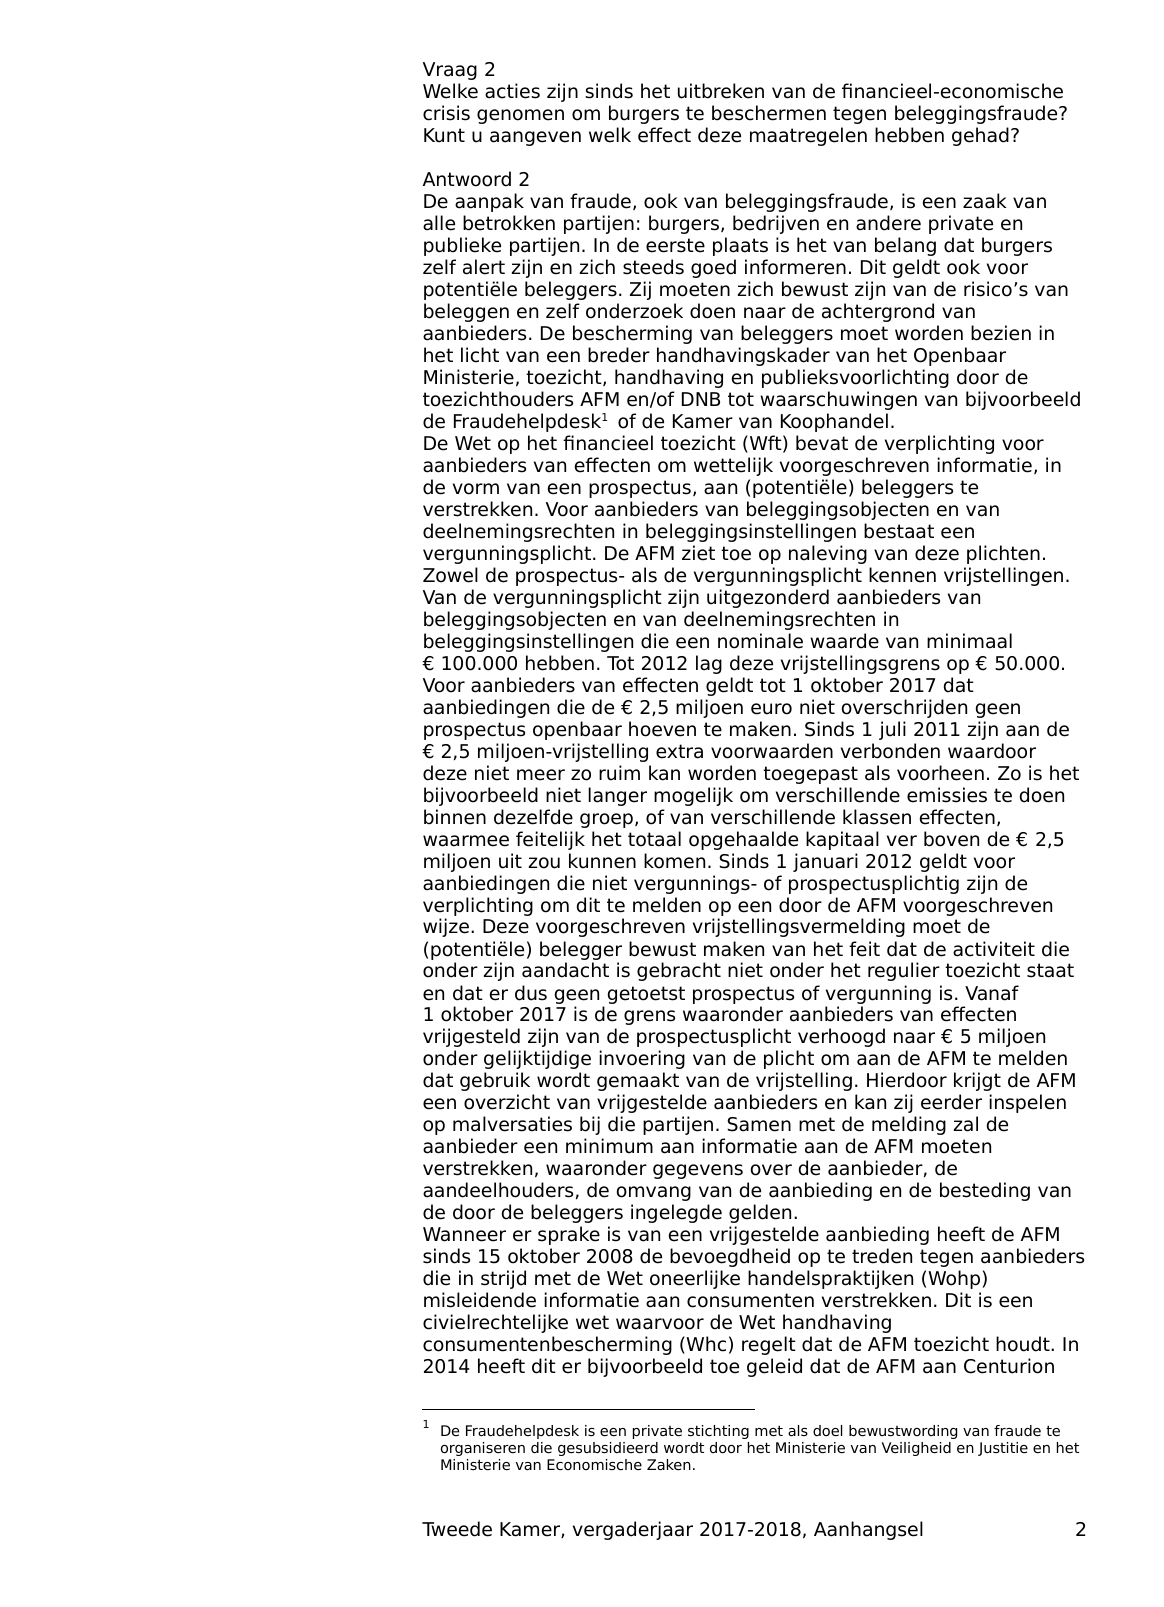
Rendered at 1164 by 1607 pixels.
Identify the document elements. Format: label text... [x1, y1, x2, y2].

text Wanneer er sprake is van een vrijgestelde aanbieding heeft de AFM sinds 15 oktober 2008 de bevoegdheid op te treden tegen aanbieders die in strijd met de Wet oneerlijke handelspraktijken (Wohp) misleidende informatie aan consumenten verstrekken. Dit is een civielrechtelijke wet waarvoor de Wet handhaving consumentenbescherming (Whc) regelt dat de AFM toezicht houdt. In 2014 heeft dit er bijvoorbeeld toe geleid dat de AFM aan Centurion [422, 1224, 1087, 1378]
text De Wet op het financieel toezicht (Wft) bevat de verplichting voor aanbieders van effecten om wettelijk voorgeschreven informatie, in de vorm van een prospectus, aan (potentiële) beleggers te verstrekken. Voor aanbieders van beleggingsobjecten en van deelnemingsrechten in beleggingsinstellingen bestaat een vergunningsplicht. De AFM ziet toe op naleving van deze plichten. Zowel de prospectus- als de vergunningsplicht kennen vrijstellingen. Van de vergunningsplicht zijn uitgezonderd aanbieders van beleggingsobjecten en van deelnemingsrechten in beleggingsinstellingen die een nominale waarde van minimaal € 100.000 hebben. Tot 2012 lag deze vrijstellingsgrens op € 50.000. Voor aanbieders van effecten geldt tot 1 oktober 2017 dat aanbiedingen die de € 2,5 miljoen euro niet overschrijden geen prospectus openbaar hoeven te maken. Sinds 1 juli 2011 zijn aan de € 2,5 miljoen-vrijstelling extra voorwaarden verbonden waardoor deze niet meer zo ruim kan worden toegepast als voorheen. Zo is het bijvoorbeeld niet langer mogelijk om verschillende emissies te doen binnen dezelfde groep, of van verschillende klassen effecten, waarmee feitelijk het totaal opgehaalde kapitaal ver boven de € 2,5 miljoen uit zou kunnen komen. Sinds 1 januari 2012 geldt voor aanbiedingen die niet vergunnings- of prospectusplichtig zijn de verplichting om dit te melden op een door de AFM voorgeschreven wijze. Deze voorgeschreven vrijstellingsvermelding moet de (potentiële) belegger bewust maken van het feit dat de activiteit die onder zijn aandacht is gebracht niet onder het regulier toezicht staat en dat er dus geen getoetst prospectus of vergunning is. Vanaf 1 oktober 2017 is de grens waaronder aanbieders van effecten vrijgesteld zijn van de prospectusplicht verhoogd naar € 5 miljoen onder gelijktijdige invoering van de plicht om aan de AFM te melden dat gebruik wordt gemaakt van de vrijstelling. Hierdoor krijgt de AFM een overzicht van vrijgestelde aanbieders en kan zij eerder inspelen op malversaties bij die partijen. Samen met de melding zal de aanbieder een minimum aan informatie aan de AFM moeten verstrekken, waaronder gegevens over de aanbieder, de aandeelhouders, de omvang van de aanbieding en de besteding van de door de beleggers ingelegde gelden. [422, 433, 1087, 1224]
text Vraag 2 [422, 59, 1087, 81]
text Antwoord 2 [422, 169, 1087, 191]
text De Fraudehelpdesk is een private stichting met als doel bewustwording van fraude te organiseren die gesubsidieerd wordt door het Ministerie van Veiligheid en Justitie en het Ministerie van Economische Zaken. [422, 1418, 1087, 1474]
text Welke acties zijn sinds het uitbreken van de financieel-economische crisis genomen om burgers te beschermen tegen beleggingsfraude? Kunt u aangeven welk effect deze maatregelen hebben gehad? [422, 81, 1087, 147]
text De aanpak van fraude, ook van beleggingsfraude, is een zaak van alle betrokken partijen: burgers, bedrijven en andere private en publieke partijen. In de eerste plaats is het van belang dat burgers zelf alert zijn en zich steeds goed informeren. Dit geldt ook voor potentiële beleggers. Zij moeten zich bewust zijn van de risico’s van beleggen en zelf onderzoek doen naar de achtergrond van aanbieders. De bescherming van beleggers moet worden bezien in het licht van een breder handhavingskader van het Openbaar Ministerie, toezicht, handhaving en publieksvoorlichting door de toezichthouders AFM en/of DNB tot waarschuwingen van bijvoorbeeld de Fraudehelpdesk of de Kamer van Koophandel. [422, 191, 1087, 433]
